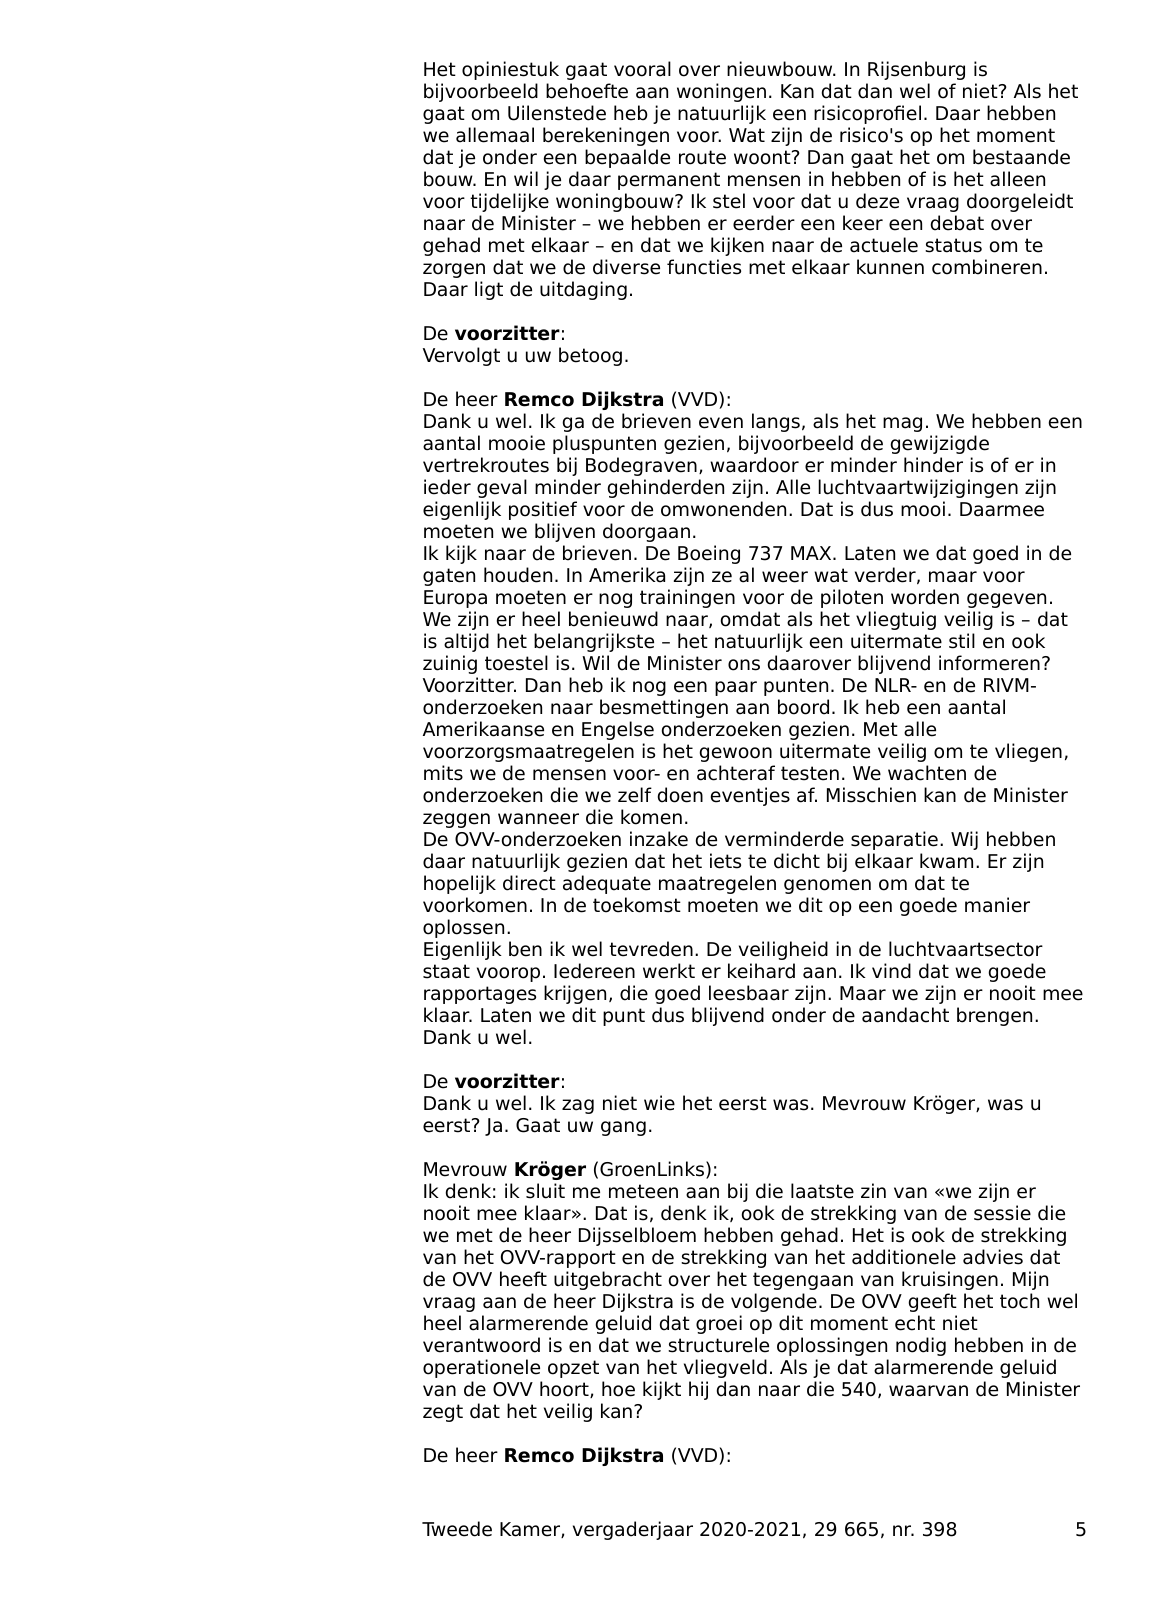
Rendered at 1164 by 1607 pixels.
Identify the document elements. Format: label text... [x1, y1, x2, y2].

text De heer Remco Dijkstra (VVD): [422, 389, 1087, 411]
text Eigenlijk ben ik wel tevreden. De veiligheid in de luchtvaartsector staat voorop. Iedereen werkt er keihard aan. Ik vind dat we goede rapportages krijgen, die goed leesbaar zijn. Maar we zijn er nooit mee klaar. Laten we dit punt dus blijvend onder de aandacht brengen. [422, 939, 1087, 1027]
text Ik denk: ik sluit me meteen aan bij die laatste zin van «we zijn er nooit mee klaar». Dat is, denk ik, ook de strekking van de sessie die we met de heer Dijsselbloem hebben gehad. Het is ook de strekking van het OVV-rapport en de strekking van het additionele advies dat de OVV heeft uitgebracht over het tegengaan van kruisingen. Mijn vraag aan de heer Dijkstra is de volgende. De OVV geeft het toch wel heel alarmerende geluid dat groei op dit moment echt niet verantwoord is en dat we structurele oplossingen nodig hebben in de operationele opzet van het vliegveld. Als je dat alarmerende geluid van de OVV hoort, hoe kijkt hij dan naar die 540, waarvan de Minister zegt dat het veilig kan? [422, 1181, 1087, 1423]
text De voorzitter: [422, 323, 1087, 345]
text Voorzitter. Dan heb ik nog een paar punten. De NLR- en de RIVM-onderzoeken naar besmettingen aan boord. Ik heb een aantal Amerikaanse en Engelse onderzoeken gezien. Met alle voorzorgsmaatregelen is het gewoon uitermate veilig om te vliegen, mits we de mensen voor- en achteraf testen. We wachten de onderzoeken die we zelf doen eventjes af. Misschien kan de Minister zeggen wanneer die komen. [422, 675, 1087, 829]
text Ik kijk naar de brieven. De Boeing 737 MAX. Laten we dat goed in de gaten houden. In Amerika zijn ze al weer wat verder, maar voor Europa moeten er nog trainingen voor de piloten worden gegeven. We zijn er heel benieuwd naar, omdat als het vliegtuig veilig is – dat is altijd het belangrijkste – het natuurlijk een uitermate stil en ook zuinig toestel is. Wil de Minister ons daarover blijvend informeren? [422, 543, 1087, 675]
text Dank u wel. Ik ga de brieven even langs, als het mag. We hebben een aantal mooie pluspunten gezien, bijvoorbeeld de gewijzigde vertrekroutes bij Bodegraven, waardoor er minder hinder is of er in ieder geval minder gehinderden zijn. Alle luchtvaartwijzigingen zijn eigenlijk positief voor de omwonenden. Dat is dus mooi. Daarmee moeten we blijven doorgaan. [422, 411, 1087, 543]
text De voorzitter: [422, 1071, 1087, 1093]
text Dank u wel. Ik zag niet wie het eerst was. Mevrouw Kröger, was u eerst? Ja. Gaat uw gang. [422, 1093, 1087, 1137]
text Dank u wel. [422, 1027, 1087, 1048]
text De heer Remco Dijkstra (VVD): [422, 1445, 1087, 1467]
text De OVV-onderzoeken inzake de verminderde separatie. Wij hebben daar natuurlijk gezien dat het iets te dicht bij elkaar kwam. Er zijn hopelijk direct adequate maatregelen genomen om dat te voorkomen. In de toekomst moeten we dit op een goede manier oplossen. [422, 829, 1087, 939]
text Mevrouw Kröger (GroenLinks): [422, 1159, 1087, 1181]
text Het opiniestuk gaat vooral over nieuwbouw. In Rijsenburg is bijvoorbeeld behoefte aan woningen. Kan dat dan wel of niet? Als het gaat om Uilenstede heb je natuurlijk een risicoprofiel. Daar hebben we allemaal berekeningen voor. Wat zijn de risico's op het moment dat je onder een bepaalde route woont? Dan gaat het om bestaande bouw. En wil je daar permanent mensen in hebben of is het alleen voor tijdelijke woningbouw? Ik stel voor dat u deze vraag doorgeleidt naar de Minister – we hebben er eerder een keer een debat over gehad met elkaar – en dat we kijken naar de actuele status om te zorgen dat we de diverse functies met elkaar kunnen combineren. Daar ligt de uitdaging. [422, 59, 1087, 301]
text Vervolgt u uw betoog. [422, 345, 1087, 367]
